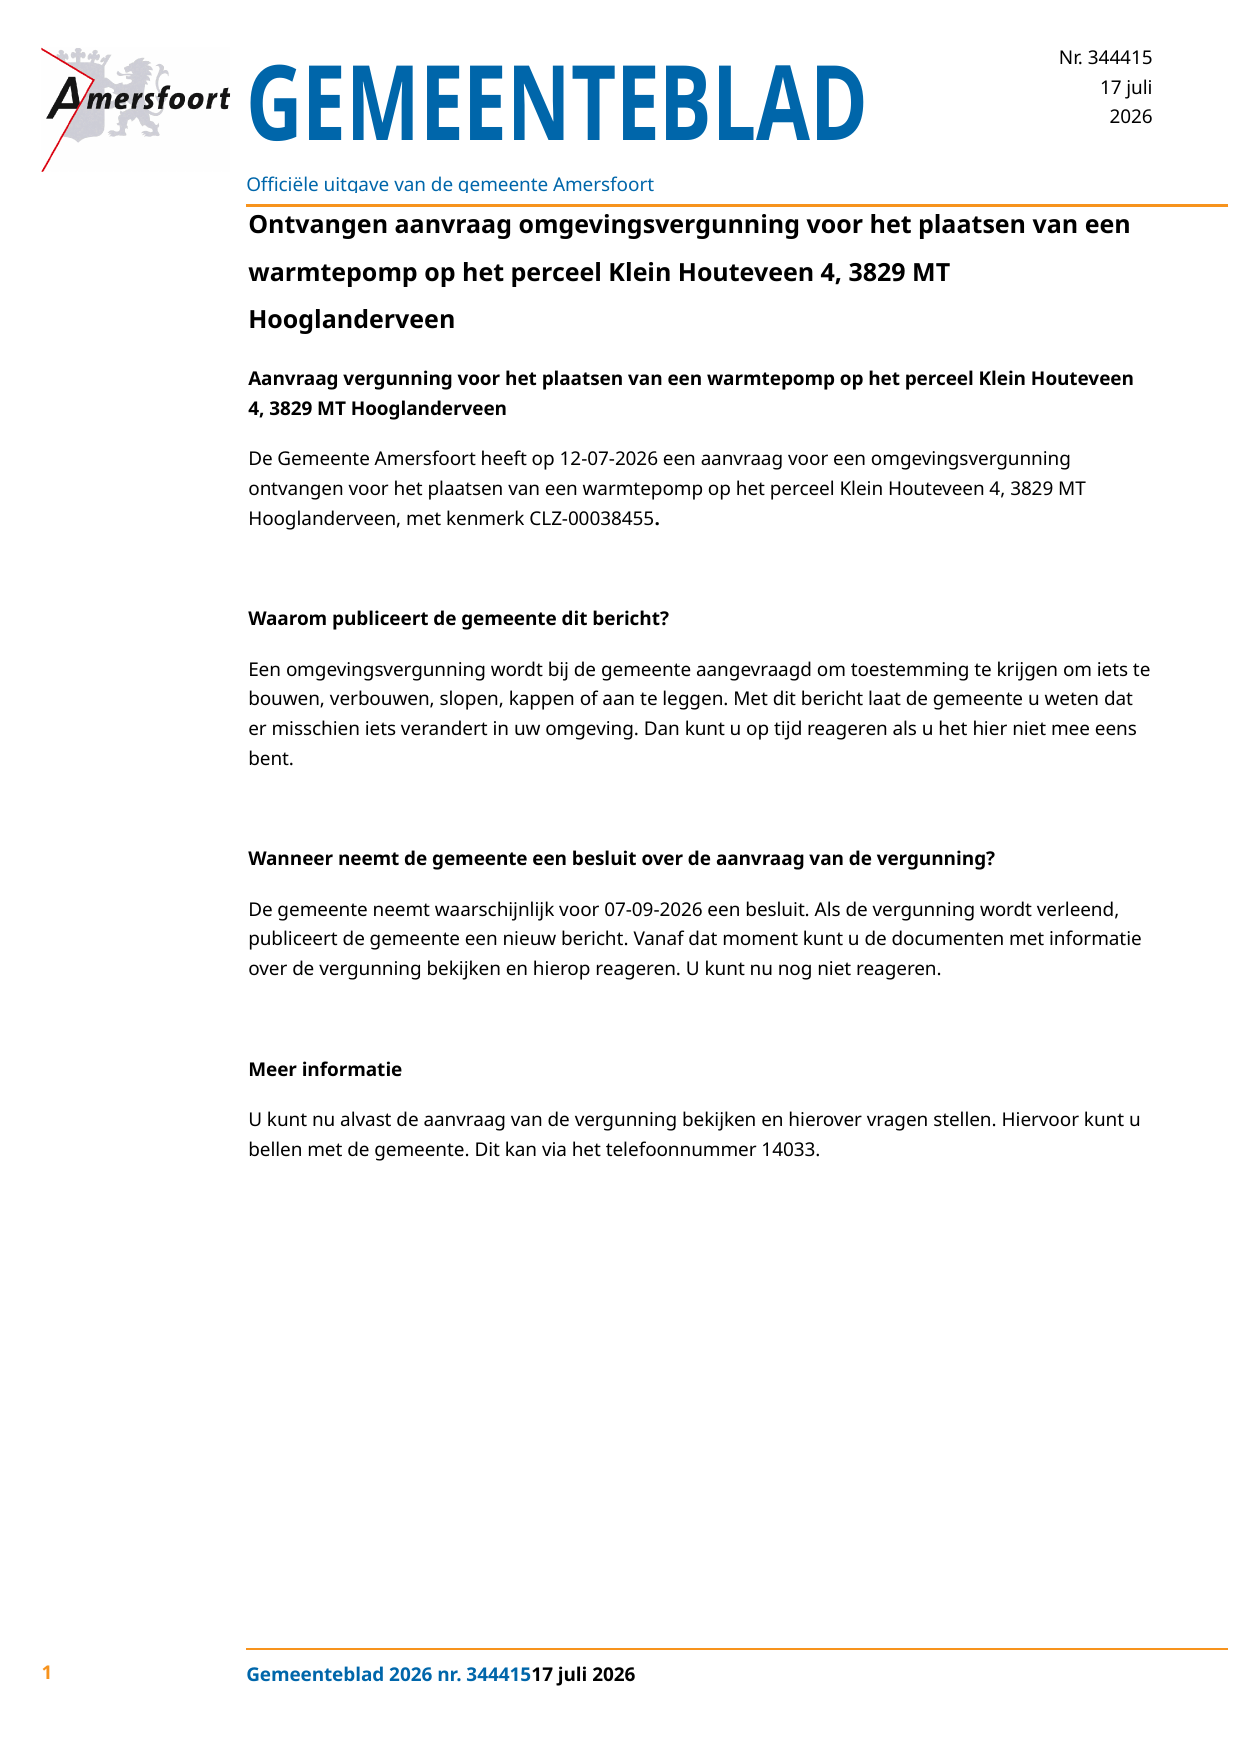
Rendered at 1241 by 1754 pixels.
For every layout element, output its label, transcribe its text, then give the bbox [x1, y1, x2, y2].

text U kunt nu alvast de aanvraag van de vergunning bekijken en hierover vragen stellen. Hiervoor kunt u bellen met de gemeente. Dit kan via het telefoonnummer 14033. [248, 1106, 1152, 1162]
text Aanvraag vergunning voor het plaatsen van een warmtepomp op het perceel Klein Houteveen 4, 3829 MT Hooglanderveen [248, 366, 1152, 421]
text Meer informatie [248, 1056, 1152, 1082]
text Wanneer neemt de gemeente een besluit over de aanvraag van de vergunning? [248, 846, 1152, 871]
text Waarom publiceert de gemeente dit bericht? [248, 606, 1152, 631]
text Een omgevingsvergunning wordt bij de gemeente aangevraagd om toestemming te krijgen om iets te bouwen, verbouwen, slopen, kappen of aan te leggen. Met dit bericht laat de gemeente u weten dat er misschien iets verandert in uw omgeving. Dan kunt u op tijd reageren als u het hier niet mee eens bent. [248, 656, 1152, 770]
text Ontvangen aanvraag omgevingsvergunning voor het plaatsen van een warmtepomp op het perceel Klein Houteveen 4, 3829 MT Hooglanderveen [248, 207, 1152, 336]
text De gemeente neemt waarschijnlijk voor 07-09-2026 een besluit. Als de vergunning wordt verleend, publiceert de gemeente een nieuw bericht. Vanaf dat moment kunt u de documenten met informatie over de vergunning bekijken en hierop reageren. U kunt nu nog niet reageren. [248, 896, 1152, 981]
text De Gemeente Amersfoort heeft op 12-07-2026 een aanvraag voor een omgevingsvergunning ontvangen voor het plaatsen van een warmtepomp op het perceel Klein Houteveen 4, 3829 MT Hooglanderveen, met kenmerk CLZ-00038455. [248, 446, 1152, 530]
picture [41, 47, 231, 172]
